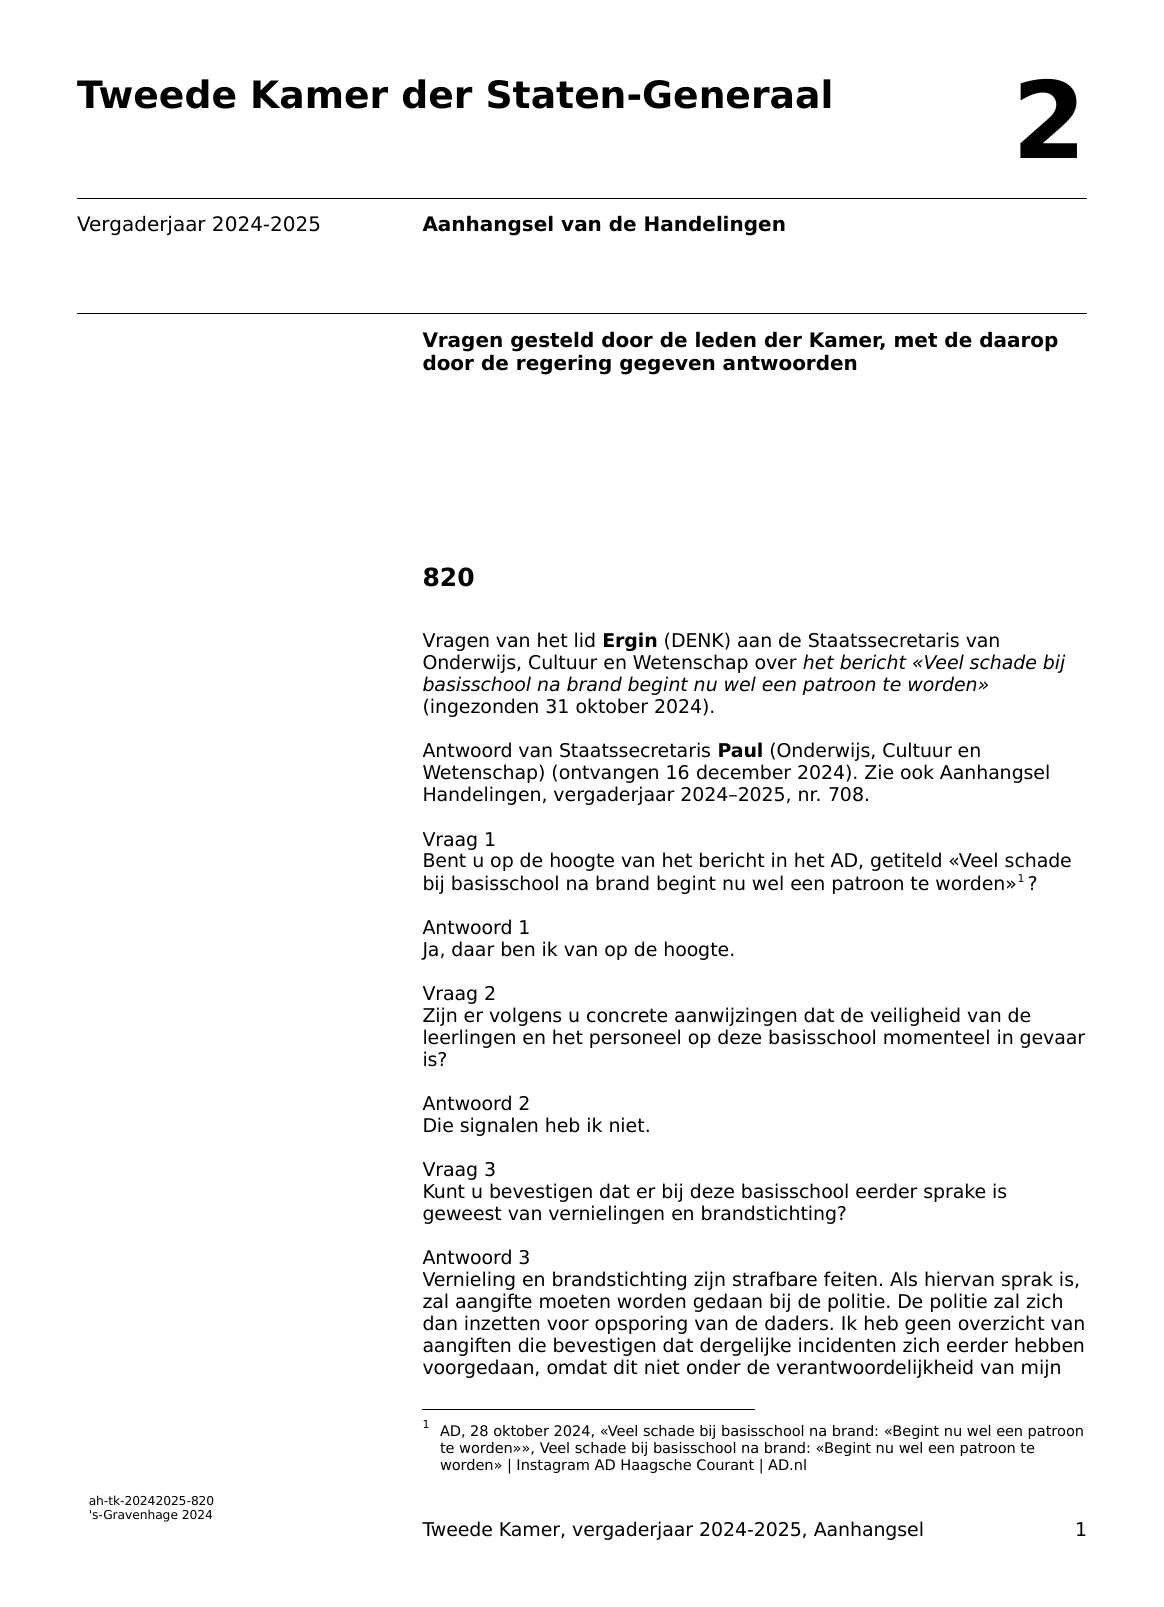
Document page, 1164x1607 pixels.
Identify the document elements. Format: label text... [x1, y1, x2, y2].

text Vraag 1 [422, 828, 1087, 850]
text Vragen van het lid Ergin (DENK) aan de Staatssecretaris van Onderwijs, Cultuur en Wetenschap over het bericht «Veel schade bij basisschool na brand begint nu wel een patroon te worden» (ingezonden 31 oktober 2024). [422, 630, 1087, 718]
text Vernieling en brandstichting zijn strafbare feiten. Als hiervan sprak is, zal aangifte moeten worden gedaan bij de politie. De politie zal zich dan inzetten voor opsporing van de daders. Ik heb geen overzicht van aangiften die bevestigen dat dergelijke incidenten zich eerder hebben voorgedaan, omdat dit niet onder de verantwoordelijkheid van mijn [422, 1269, 1087, 1379]
text Vraag 2 [422, 983, 1087, 1005]
text Antwoord 3 [422, 1247, 1087, 1269]
text Antwoord van Staatssecretaris Paul (Onderwijs, Cultuur en Wetenschap) (ontvangen 16 december 2024). Zie ook Aanhangsel Handelingen, vergaderjaar 2024–2025, nr. 708. [422, 740, 1087, 806]
table_header 2 [886, 59, 1087, 198]
text AD, 28 oktober 2024, «Veel schade bij basisschool na brand: «Begint nu wel een patroon te worden»», Veel schade bij basisschool na brand: «Begint nu wel een patroon te worden» | Instagram AD Haagsche Courant | AD.nl [422, 1418, 1087, 1474]
text Bent u op de hoogte van het bericht in het AD, getiteld «Veel schade bij basisschool na brand begint nu wel een patroon te worden»? [422, 850, 1087, 894]
text Vraag 3 [422, 1159, 1087, 1181]
text 820 [422, 563, 1087, 592]
text ah-tk-20242025-820 [88, 1494, 323, 1508]
text Antwoord 1 [422, 917, 1087, 938]
text Antwoord 2 [422, 1093, 1087, 1115]
table_cell Vragen gesteld door de leden der Kamer, met de daarop door de regering gegeven antwoorden [422, 314, 1087, 375]
text Kunt u bevestigen dat er bij deze basisschool eerder sprake is geweest van vernielingen en brandstichting? [422, 1181, 1087, 1225]
text Zijn er volgens u concrete aanwijzingen dat de veiligheid van de leerlingen en het personeel op deze basisschool momenteel in gevaar is? [422, 1005, 1087, 1071]
table_cell [77, 314, 422, 375]
table_cell Vergaderjaar 2024-2025 [77, 199, 422, 313]
text 's-Gravenhage 2024 [88, 1508, 323, 1522]
table_cell Aanhangsel van de Handelingen [422, 199, 1087, 313]
text Die signalen heb ik niet. [422, 1115, 1087, 1137]
table_header Tweede Kamer der Staten-Generaal [77, 59, 886, 198]
text Ja, daar ben ik van op de hoogte. [422, 938, 1087, 961]
